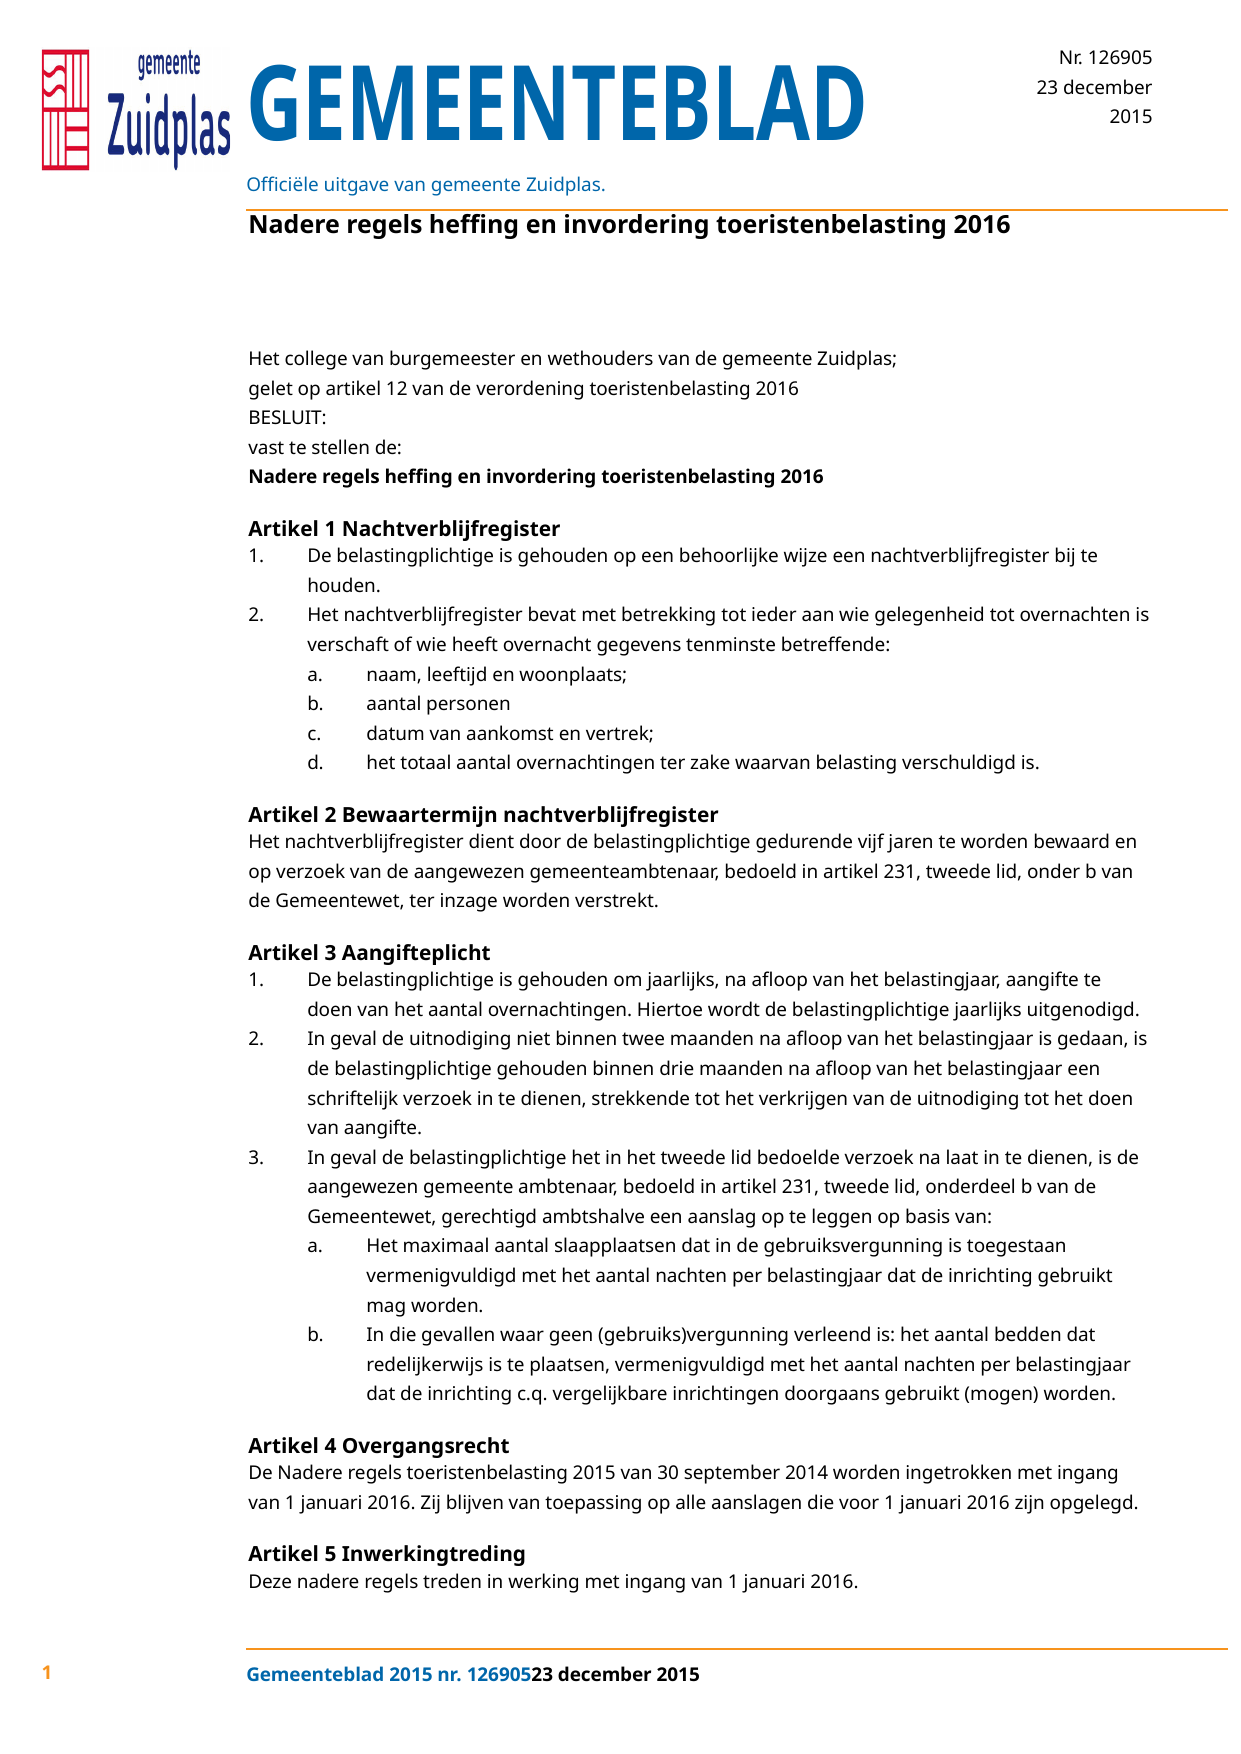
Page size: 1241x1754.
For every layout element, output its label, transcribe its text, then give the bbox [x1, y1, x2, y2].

list In geval de uitnodiging niet binnen twee maanden na afloop van het belastingjaar is gedaan, is de belastingplichtige gehouden binnen drie maanden na afloop van het belastingjaar een schriftelijk verzoek in te dienen, strekkende tot het verkrijgen van de uitnodiging tot het doen van aangifte. [248, 1026, 1152, 1140]
text Nadere regels heffing en invordering toeristenbelasting 2016 [248, 464, 1152, 489]
list Het maximaal aantal slaapplaatsen dat in de gebruiksvergunning is toegestaan vermenigvuldigd met het aantal nachten per belastingjaar dat de inrichting gebruikt mag worden. [307, 1233, 1152, 1318]
list In geval de belastingplichtige het in het tweede lid bedoelde verzoek na laat in te dienen, is de aangewezen gemeente ambtenaar, bedoeld in artikel 231, tweede lid, onderdeel b van de Gemeentewet, gerechtigd ambtshalve een aanslag op te leggen op basis van: [248, 1144, 1152, 1229]
text Het nachtverblijfregister dient door de belastingplichtige gedurende vijf jaren te worden bewaard en op verzoek van de aangewezen gemeenteambtenaar, bedoeld in artikel 231, tweede lid, onder b van de Gemeentewet, ter inzage worden verstrekt. [248, 828, 1152, 913]
list het totaal aantal overnachtingen ter zake waarvan belasting verschuldigd is. [307, 749, 1152, 775]
list naam, leeftijd en woonplaats; [307, 661, 1152, 687]
list De belastingplichtige is gehouden om jaarlijks, na afloop van het belastingjaar, aangifte te doen van het aantal overnachtingen. Hiertoe wordt de belastingplichtige jaarlijks uitgenodigd. [248, 966, 1152, 1022]
text Artikel 4 Overgangsrecht [248, 1431, 1152, 1459]
text Artikel 1 Nachtverblijfregister [248, 514, 1152, 542]
text Deze nadere regels treden in werking met ingang van 1 januari 2016. [248, 1568, 1152, 1594]
list Het nachtverblijfregister bevat met betrekking tot ieder aan wie gelegenheid tot overnachten is verschaft of wie heeft overnacht gegevens tenminste betreffende: [248, 602, 1152, 657]
text De Nadere regels toeristenbelasting 2015 van 30 september 2014 worden ingetrokken met ingang van 1 januari 2016. Zij blijven van toepassing op alle aanslagen die voor 1 januari 2016 zijn opgelegd. [248, 1459, 1152, 1515]
picture [41, 47, 231, 172]
text Het college van burgemeester en wethouders van de gemeente Zuidplas; [248, 345, 1152, 371]
text Artikel 3 Aangifteplicht [248, 938, 1152, 966]
text vast te stellen de: [248, 434, 1152, 460]
text BESLUIT: [248, 404, 1152, 430]
list datum van aankomst en vertrek; [307, 720, 1152, 746]
list De belastingplichtige is gehouden op een behoorlijke wijze een nachtverblijfregister bij te houden. [248, 542, 1152, 598]
list aantal personen [307, 690, 1152, 716]
text gelet op artikel 12 van de verordening toeristenbelasting 2016 [248, 375, 1152, 401]
text Nadere regels heffing en invordering toeristenbelasting 2016 [248, 211, 1152, 241]
list In die gevallen waar geen (gebruiks)vergunning verleend is: het aantal bedden dat redelijkerwijs is te plaatsen, vermenigvuldigd met het aantal nachten per belastingjaar dat de inrichting c.q. vergelijkbare inrichtingen doorgaans gebruikt (mogen) worden. [307, 1321, 1152, 1406]
text Artikel 2 Bewaartermijn nachtverblijfregister [248, 800, 1152, 828]
text Artikel 5 Inwerkingtreding [248, 1539, 1152, 1568]
